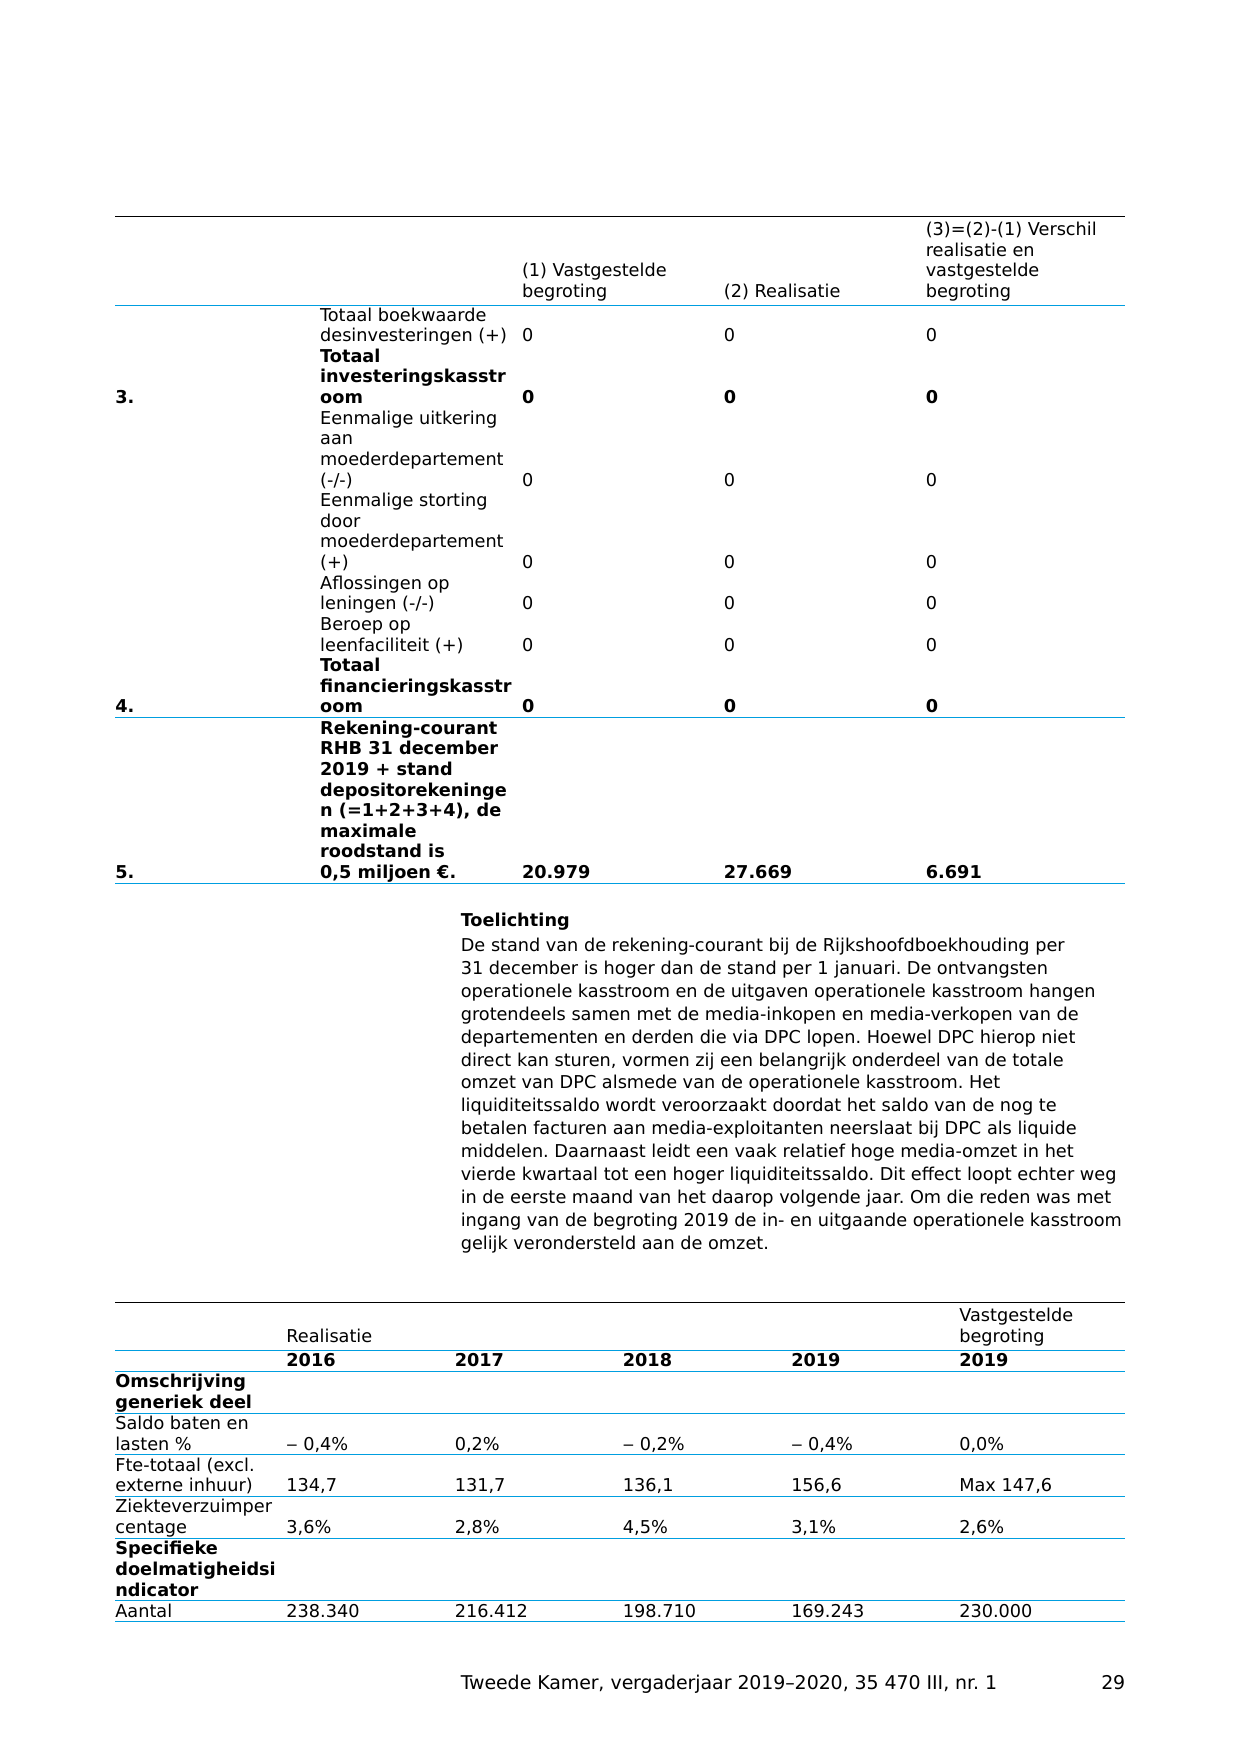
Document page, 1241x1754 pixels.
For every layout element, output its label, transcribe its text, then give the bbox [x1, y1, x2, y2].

table_cell 2,8% [452, 1497, 620, 1538]
table_cell 2,6% [956, 1497, 1125, 1538]
table_cell [115, 614, 317, 655]
table_cell 0 [923, 655, 1125, 717]
table_cell [788, 1372, 956, 1412]
table_cell 131,7 [452, 1455, 620, 1496]
table_cell 136,1 [620, 1455, 788, 1496]
table_cell 216.412 [452, 1601, 620, 1621]
table_cell [115, 1303, 283, 1349]
table_cell 0 [721, 490, 923, 573]
table_cell 4. [115, 655, 317, 717]
table_cell 6.691 [923, 718, 1125, 883]
table_cell [115, 217, 317, 304]
table_cell [956, 1372, 1125, 1412]
table_cell 0 [519, 306, 721, 346]
table_cell 2016 [283, 1351, 452, 1371]
table_cell Realisatie [283, 1303, 452, 1349]
table_cell [956, 1539, 1125, 1600]
table_cell 0 [923, 306, 1125, 346]
text Toelichting [461, 908, 1125, 931]
table_cell [317, 217, 519, 304]
table_cell [115, 306, 317, 346]
table_cell Fte-totaal (excl. externe inhuur) [115, 1455, 283, 1496]
table_cell Totaal investeringskasstroom [317, 346, 519, 408]
table_cell 0 [519, 573, 721, 614]
table_cell Totaal boekwaarde desinvesteringen (+) [317, 306, 519, 346]
table_cell (3)=(2)-(1) Verschil realisatie en vastgestelde begroting [923, 217, 1125, 304]
table_cell Omschrijving generiek deel [115, 1372, 283, 1412]
table_cell [788, 1539, 956, 1600]
table_cell 0 [519, 408, 721, 490]
table_cell [115, 573, 317, 614]
table_cell [620, 1539, 788, 1600]
table_cell 0 [923, 614, 1125, 655]
table_cell 3. [115, 346, 317, 408]
table_cell 169.243 [788, 1601, 956, 1621]
table_cell 0 [721, 573, 923, 614]
table_cell ‒ 0,2% [620, 1414, 788, 1454]
table_cell 0 [923, 346, 1125, 408]
table_cell 0 [519, 655, 721, 717]
table_cell Totaal financieringskasstroom [317, 655, 519, 717]
table_cell [115, 408, 317, 490]
table_cell Eenmalige uitkering aan moederdepartement (-/-) [317, 408, 519, 490]
table_cell 2017 [452, 1351, 620, 1371]
table_cell 0,0% [956, 1414, 1125, 1454]
table_cell 238.340 [283, 1601, 452, 1621]
table_cell Beroep op leenfaciliteit (+) [317, 614, 519, 655]
table_cell Saldo baten en lasten % [115, 1414, 283, 1454]
table_cell [283, 1539, 452, 1600]
table_header Tabel 16 Kasstroomoverzicht over 2019 (bedragen x € 1.000) [115, 191, 1125, 216]
table_cell Vastgestelde begroting [956, 1303, 1125, 1349]
table_cell (2) Realisatie [721, 217, 923, 304]
table_cell 20.979 [519, 718, 721, 883]
table_cell Ziekteverzuimpercentage [115, 1497, 283, 1538]
table_cell [452, 1372, 620, 1412]
table_cell 0,2% [452, 1414, 620, 1454]
table_cell Specifieke doelmatigheidsindicator [115, 1539, 283, 1600]
table_header Tabel 17 Overzicht doelmatigheidsindicatoren per 31 december 2019 [115, 1277, 1125, 1302]
table_cell Max 147,6 [956, 1455, 1125, 1496]
table_cell 0 [923, 573, 1125, 614]
table_cell 3,6% [283, 1497, 452, 1538]
table_cell 0 [923, 408, 1125, 490]
table_cell Eenmalige storting door moederdepartement (+) [317, 490, 519, 573]
table_cell [452, 1303, 620, 1349]
table_cell 230.000 [956, 1601, 1125, 1621]
table_cell [115, 490, 317, 573]
table_cell Rekening-courant RHB 31 december 2019 + stand depositorekeningen (=1+2+3+4), de maximale roodstand is 0,5 miljoen €. [317, 718, 519, 883]
table_cell Aantal [115, 1601, 283, 1621]
table_cell [788, 1303, 956, 1349]
table_cell 0 [519, 346, 721, 408]
table_cell [115, 1351, 283, 1371]
table_cell [620, 1303, 788, 1349]
table_cell ‒ 0,4% [788, 1414, 956, 1454]
table_cell 0 [923, 490, 1125, 573]
text De stand van de rekening-courant bij de Rijkshoofdboekhouding per 31 december is hoger dan de stand per 1 januari. De ontvangsten operationele kasstroom en de uitgaven operationele kasstroom hangen grotendeels samen met de media-inkopen en media-verkopen van de departementen en derden die via DPC lopen. Hoewel DPC hierop niet direct kan sturen, vormen zij een belangrijk onderdeel van de totale omzet van DPC alsmede van de operationele kasstroom. Het liquiditeitssaldo wordt veroorzaakt doordat het saldo van de nog te betalen facturen aan media-exploitanten neerslaat bij DPC als liquide middelen. Daarnaast leidt een vaak relatief hoge media-omzet in het vierde kwartaal tot een hoger liquiditeitssaldo. Dit effect loopt echter weg in de eerste maand van het daarop volgende jaar. Om die reden was met ingang van de begroting 2019 de in- en uitgaande operationele kasstroom gelijk verondersteld aan de omzet. [461, 933, 1125, 1254]
table_cell Aflossingen op leningen (-/-) [317, 573, 519, 614]
table_cell [452, 1539, 620, 1600]
table_cell 0 [721, 408, 923, 490]
table_cell [620, 1372, 788, 1412]
table_cell 2019 [788, 1351, 956, 1371]
table_cell 4,5% [620, 1497, 788, 1538]
table_cell 5. [115, 718, 317, 883]
table_cell 0 [721, 655, 923, 717]
table_cell 3,1% [788, 1497, 956, 1538]
table_cell 0 [721, 306, 923, 346]
table_cell [283, 1372, 452, 1412]
table_cell 198.710 [620, 1601, 788, 1621]
table_cell 156,6 [788, 1455, 956, 1496]
table_cell 134,7 [283, 1455, 452, 1496]
table_cell 2018 [620, 1351, 788, 1371]
table_cell 0 [721, 614, 923, 655]
table_cell 27.669 [721, 718, 923, 883]
table_cell 2019 [956, 1351, 1125, 1371]
table_cell 0 [721, 346, 923, 408]
table_cell 0 [519, 614, 721, 655]
table_cell 0 [519, 490, 721, 573]
table_cell (1) Vastgestelde begroting [519, 217, 721, 304]
table_cell ‒ 0,4% [283, 1414, 452, 1454]
